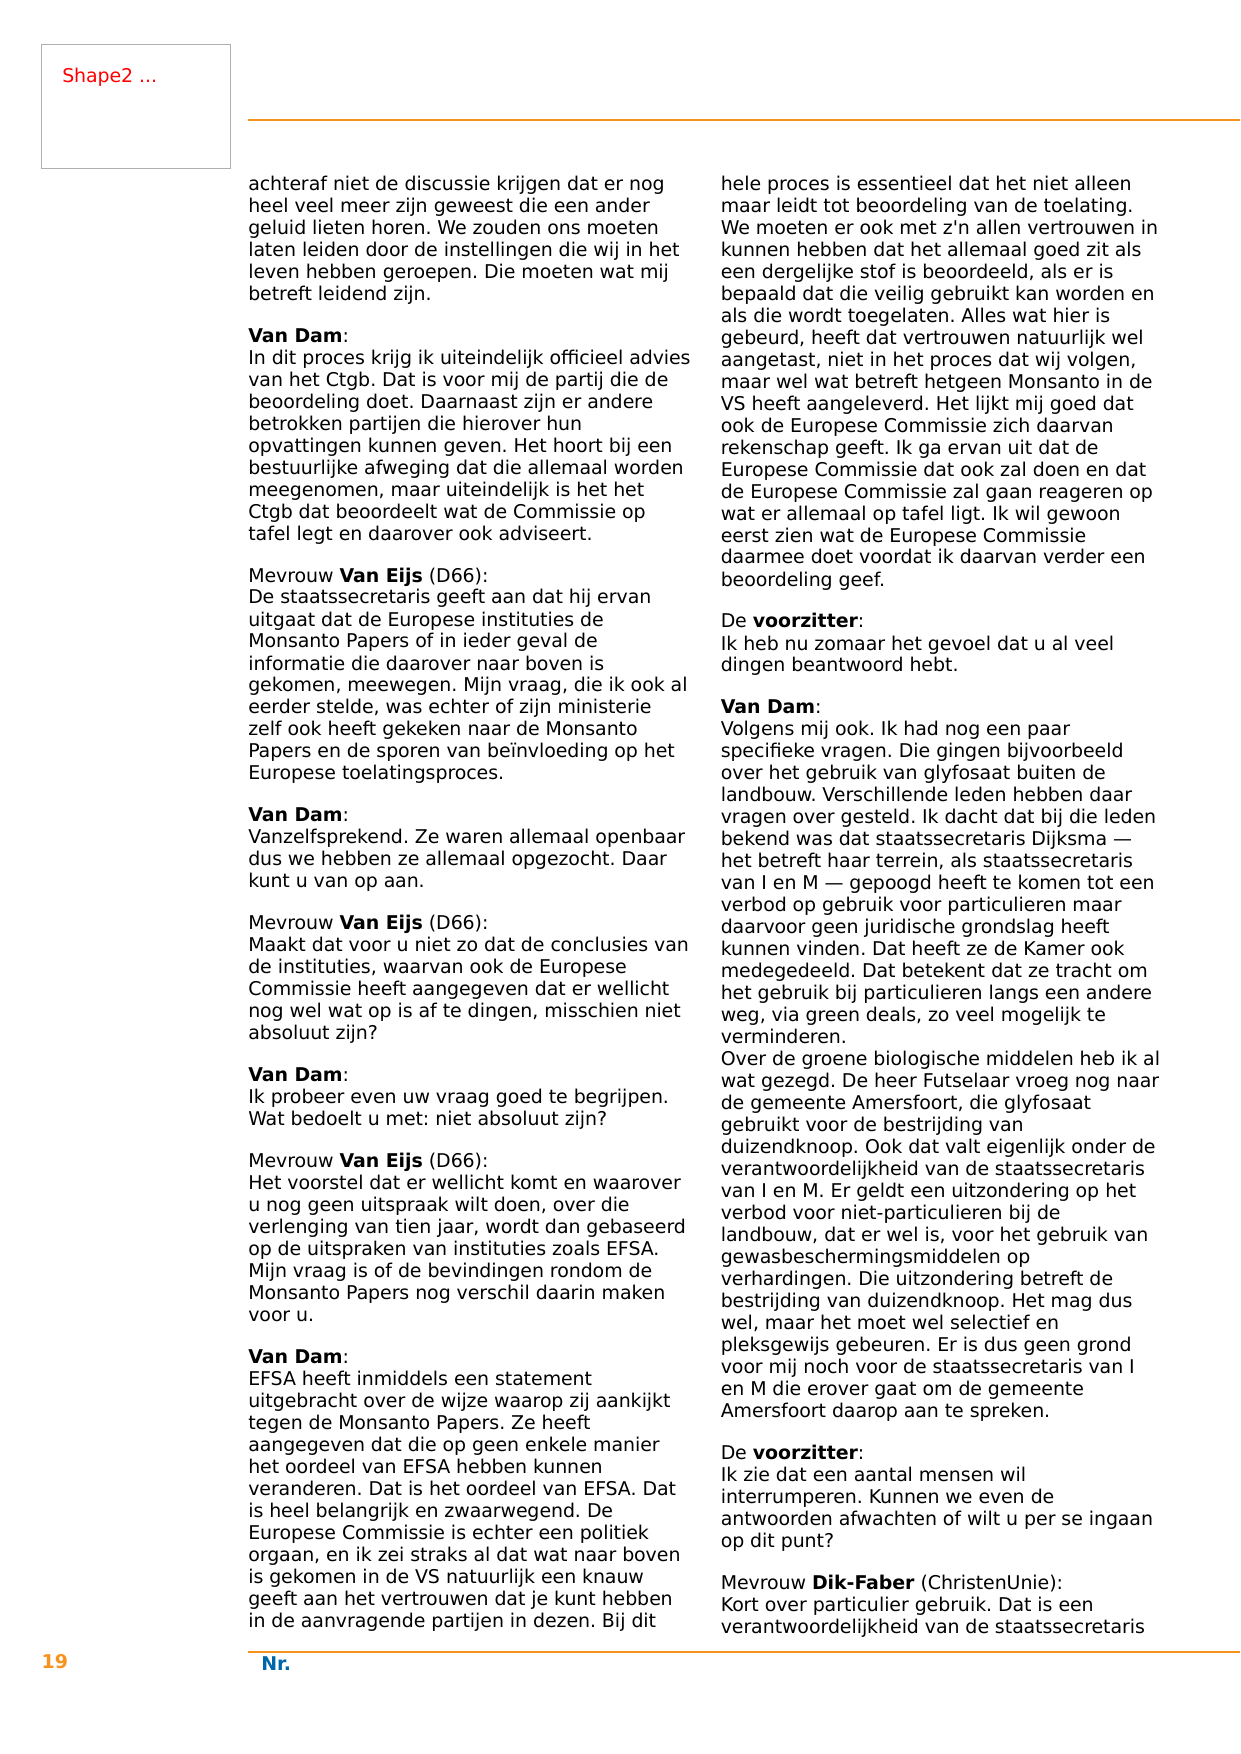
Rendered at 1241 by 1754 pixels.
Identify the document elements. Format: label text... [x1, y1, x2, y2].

text achteraf niet de discussie krijgen dat er nog heel veel meer zijn geweest die een ander geluid lieten horen. We zouden ons moeten laten leiden door de instellingen die wij in het leven hebben geroepen. Die moeten wat mij betreft leidend zijn. [248, 173, 691, 305]
text Van Dam: [248, 325, 691, 347]
text Ik heb nu zomaar het gevoel dat u al veel dingen beantwoord hebt. [721, 632, 1163, 676]
text Het voorstel dat er wellicht komt en waarover u nog geen uitspraak wilt doen, over die verlenging van tien jaar, wordt dan gebaseerd op de uitspraken van instituties zoals EFSA. Mijn vraag is of de bevindingen rondom de Monsanto Papers nog verschil daarin maken voor u. [248, 1172, 691, 1326]
text De voorzitter: [721, 610, 1163, 632]
text Mevrouw Van Eijs (D66): [248, 912, 691, 934]
text Van Dam: [721, 696, 1163, 718]
text Kort over particulier gebruik. Dat is een verantwoordelijkheid van de staatssecretaris [721, 1593, 1163, 1637]
text Ik probeer even uw vraag goed te begrijpen. Wat bedoelt u met: niet absoluut zijn? [248, 1086, 691, 1130]
text Maakt dat voor u niet zo dat de conclusies van de instituties, waarvan ook de Europese Commissie heeft aangegeven dat er wellicht nog wel wat op is af te dingen, misschien niet absoluut zijn? [248, 934, 691, 1044]
text Vanzelfsprekend. Ze waren allemaal openbaar dus we hebben ze allemaal opgezocht. Daar kunt u van op aan. [248, 826, 691, 892]
text De staatssecretaris geeft aan dat hij ervan uitgaat dat de Europese instituties de Monsanto Papers of in ieder geval de informatie die daarover naar boven is gekomen, meewegen. Mijn vraag, die ik ook al eerder stelde, was echter of zijn ministerie zelf ook heeft gekeken naar de Monsanto Papers en de sporen van beïnvloeding op het Europese toelatingsproces. [248, 586, 691, 784]
text EFSA heeft inmiddels een statement uitgebracht over de wijze waarop zij aankijkt tegen de Monsanto Papers. Ze heeft aangegeven dat die op geen enkele manier het oordeel van EFSA hebben kunnen veranderen. Dat is het oordeel van EFSA. Dat is heel belangrijk en zwaarwegend. De Europese Commissie is echter een politiek orgaan, en ik zei straks al dat wat naar boven is gekomen in de VS natuurlijk een knauw geeft aan het vertrouwen dat je kunt hebben in de aanvragende partijen in dezen. Bij dit [248, 1368, 691, 1632]
text Ik zie dat een aantal mensen wil interrumperen. Kunnen we even de antwoorden afwachten of wilt u per se ingaan op dit punt? [721, 1464, 1163, 1552]
text hele proces is essentieel dat het niet alleen maar leidt tot beoordeling van de toelating. We moeten er ook met z'n allen vertrouwen in kunnen hebben dat het allemaal goed zit als een dergelijke stof is beoordeeld, als er is bepaald dat die veilig gebruikt kan worden en als die wordt toegelaten. Alles wat hier is gebeurd, heeft dat vertrouwen natuurlijk wel aangetast, niet in het proces dat wij volgen, maar wel wat betreft hetgeen Monsanto in de VS heeft aangeleverd. Het lijkt mij goed dat ook de Europese Commissie zich daarvan rekenschap geeft. Ik ga ervan uit dat de Europese Commissie dat ook zal doen en dat de Europese Commissie zal gaan reageren op wat er allemaal op tafel ligt. Ik wil gewoon eerst zien wat de Europese Commissie daarmee doet voordat ik daarvan verder een beoordeling geef. [721, 173, 1163, 590]
text Mevrouw Van Eijs (D66): [248, 1150, 691, 1172]
text Mevrouw Van Eijs (D66): [248, 564, 691, 586]
text In dit proces krijg ik uiteindelijk officieel advies van het Ctgb. Dat is voor mij de partij die de beoordeling doet. Daarnaast zijn er andere betrokken partijen die hierover hun opvattingen kunnen geven. Het hoort bij een bestuurlijke afweging dat die allemaal worden meegenomen, maar uiteindelijk is het het Ctgb dat beoordeelt wat de Commissie op tafel legt en daarover ook adviseert. [248, 347, 691, 544]
text Over de groene biologische middelen heb ik al wat gezegd. De heer Futselaar vroeg nog naar de gemeente Amersfoort, die glyfosaat gebruikt voor de bestrijding van duizendknoop. Ook dat valt eigenlijk onder de verantwoordelijkheid van de staatssecretaris van I en M. Er geldt een uitzondering op het verbod voor niet-particulieren bij de landbouw, dat er wel is, voor het gebruik van gewasbeschermingsmiddelen op verhardingen. Die uitzondering betreft de bestrijding van duizendknoop. Het mag dus wel, maar het moet wel selectief en pleksgewijs gebeuren. Er is dus geen grond voor mij noch voor de staatssecretaris van I en M die erover gaat om de gemeente Amersfoort daarop aan te spreken. [721, 1048, 1163, 1422]
text Van Dam: [248, 1064, 691, 1086]
text De voorzitter: [721, 1442, 1163, 1464]
text Volgens mij ook. Ik had nog een paar specifieke vragen. Die gingen bijvoorbeeld over het gebruik van glyfosaat buiten de landbouw. Verschillende leden hebben daar vragen over gesteld. Ik dacht dat bij die leden bekend was dat staatssecretaris Dijksma — het betreft haar terrein, als staatssecretaris van I en M — gepoogd heeft te komen tot een verbod op gebruik voor particulieren maar daarvoor geen juridische grondslag heeft kunnen vinden. Dat heeft ze de Kamer ook medegedeeld. Dat betekent dat ze tracht om het gebruik bij particulieren langs een andere weg, via green deals, zo veel mogelijk te verminderen. [721, 718, 1163, 1048]
text Van Dam: [248, 1346, 691, 1368]
text Mevrouw Dik-Faber (ChristenUnie): [721, 1572, 1163, 1593]
text Van Dam: [248, 804, 691, 826]
